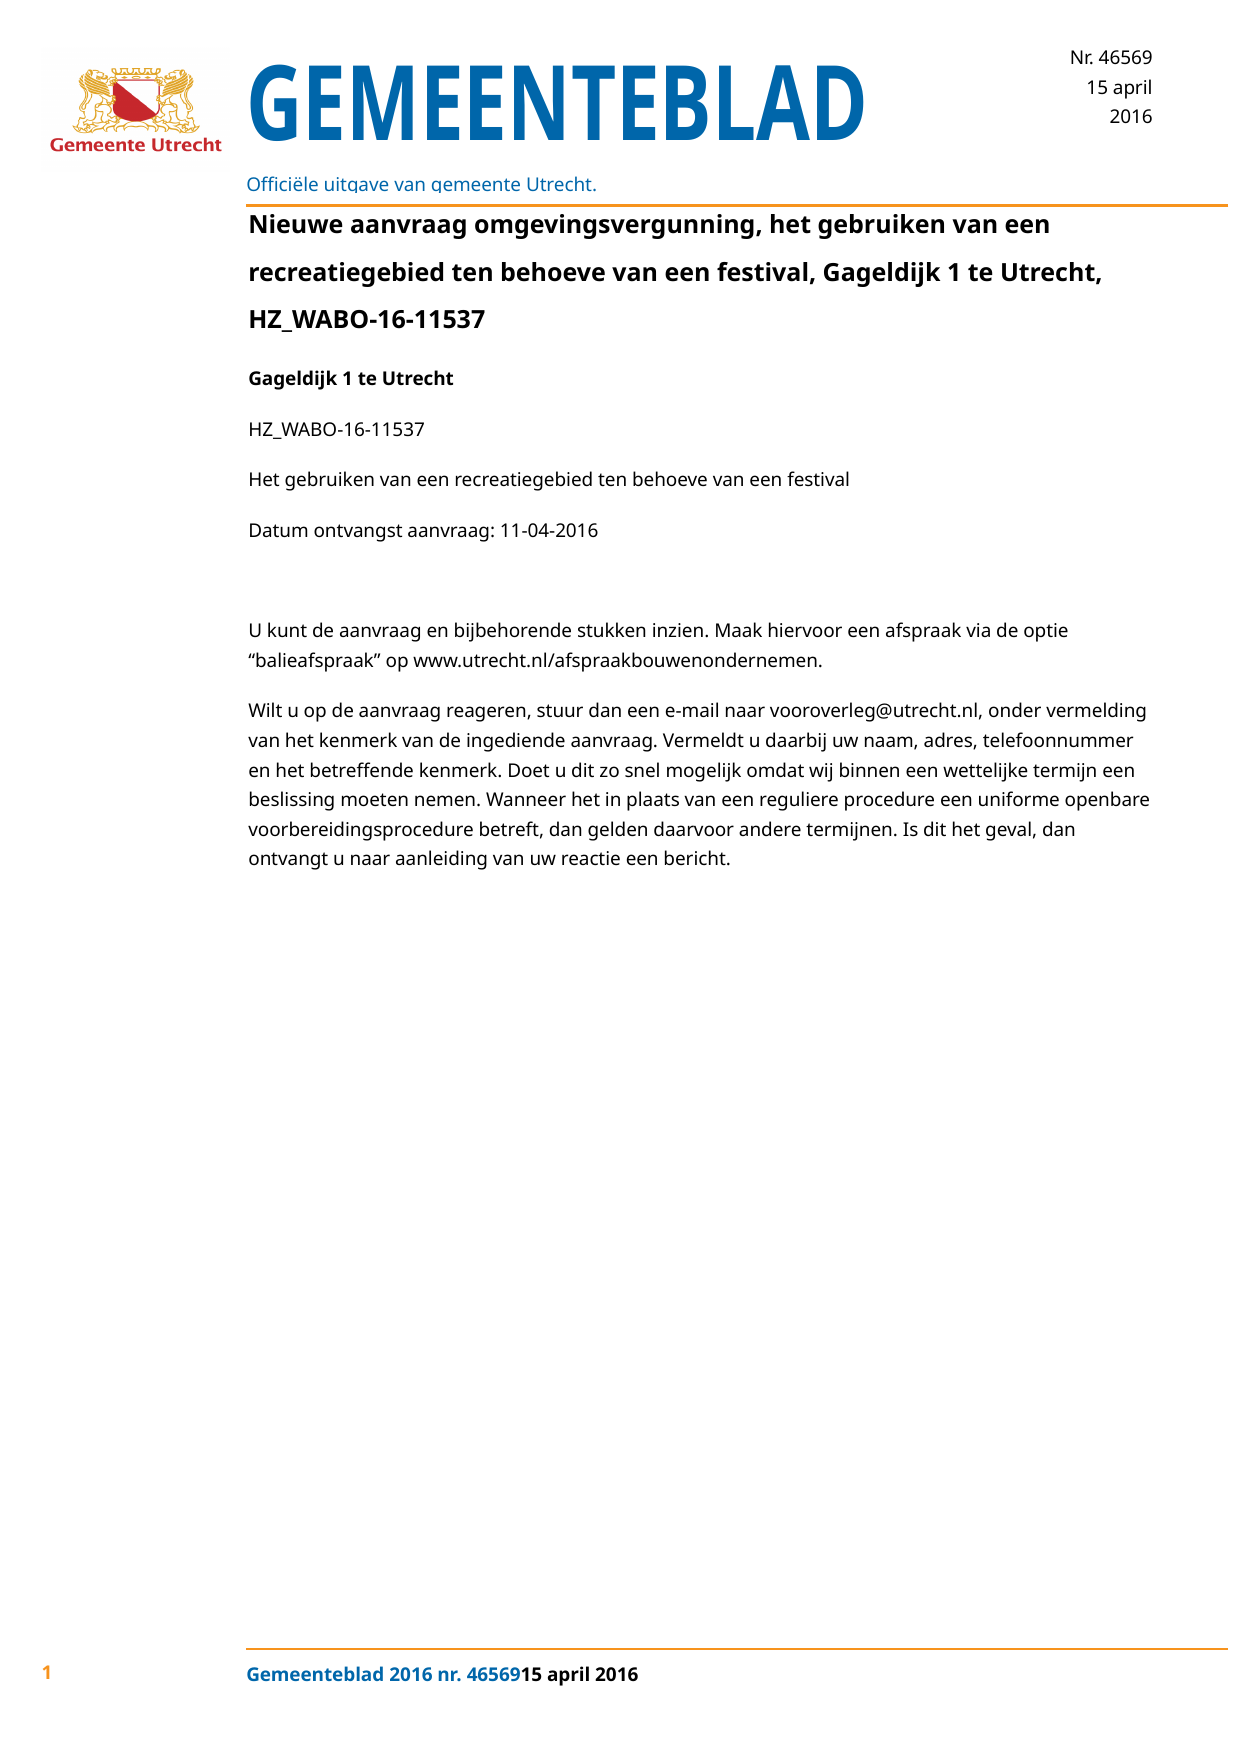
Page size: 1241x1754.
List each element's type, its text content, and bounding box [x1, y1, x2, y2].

text Gageldijk 1 te Utrecht [248, 366, 1152, 391]
picture [41, 47, 231, 172]
text Nieuwe aanvraag omgevingsvergunning, het gebruiken van een recreatiegebied ten behoeve van een festival, Gageldijk 1 te Utrecht, HZ_WABO-16-11537 [248, 207, 1152, 336]
text HZ_WABO-16-11537 [248, 416, 1152, 442]
text Datum ontvangst aanvraag: 11-04-2016 [248, 517, 1152, 542]
text Wilt u op de aanvraag reageren, stuur dan een e-mail naar vooroverleg@utrecht.nl, onder vermelding van het kenmerk van de ingediende aanvraag. Vermeldt u daarbij uw naam, adres, telefoonnummer en het betreffende kenmerk. Doet u dit zo snel mogelijk omdat wij binnen een wettelijke termijn een beslissing moeten nemen. Wanneer het in plaats van een reguliere procedure een uniforme openbare voorbereidingsprocedure betreft, dan gelden daarvoor andere termijnen. Is dit het geval, dan ontvangt u naar aanleiding van uw reactie een bericht. [248, 698, 1152, 871]
text U kunt de aanvraag en bijbehorende stukken inzien. Maak hiervoor een afspraak via de optie “balieafspraak” op www.utrecht.nl/afspraakbouwenondernemen. [248, 618, 1152, 673]
text Het gebruiken van een recreatiegebied ten behoeve van een festival [248, 466, 1152, 492]
